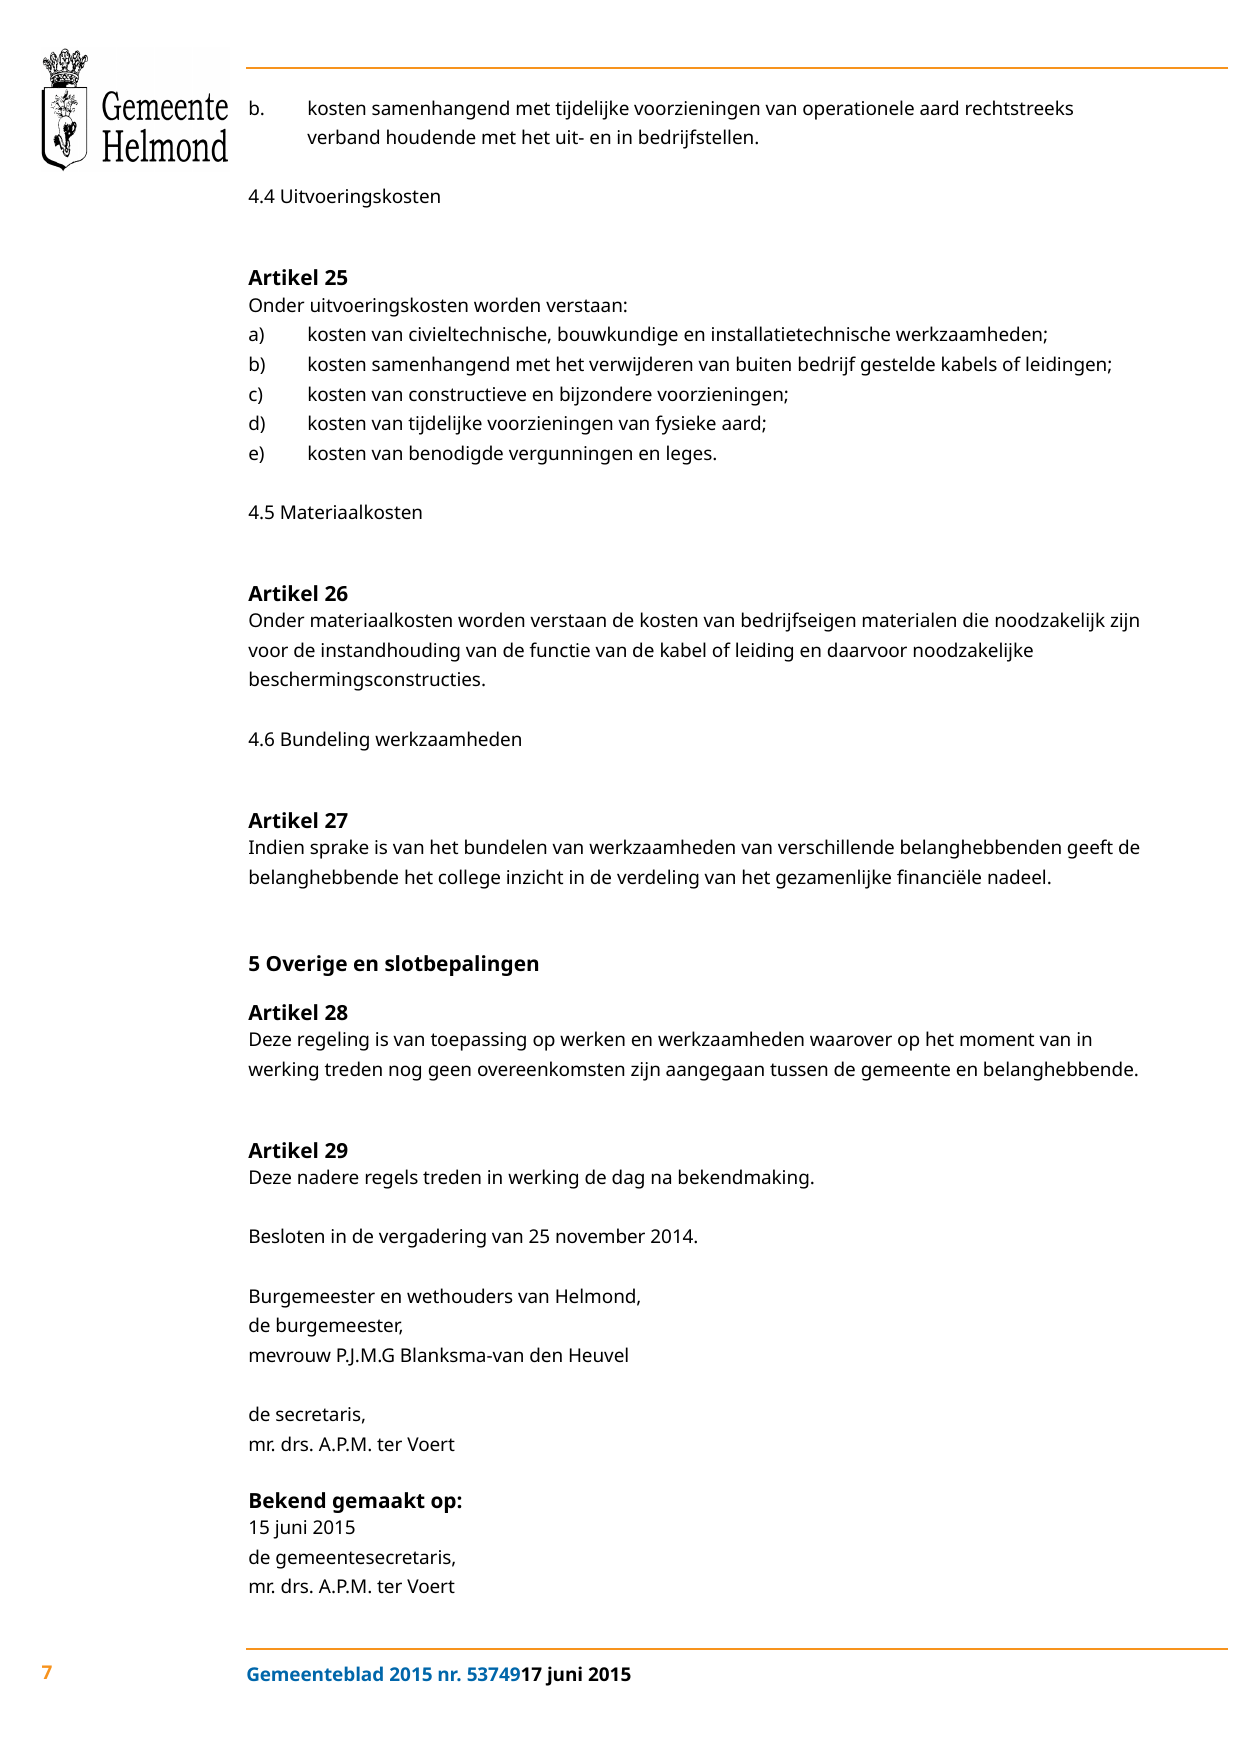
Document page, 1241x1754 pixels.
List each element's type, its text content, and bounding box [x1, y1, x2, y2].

text mr. drs. A.P.M. ter Voert [248, 1431, 1152, 1456]
text Burgemeester en wethouders van Helmond, [248, 1283, 1152, 1308]
text Artikel 26 [248, 579, 1152, 607]
text 4.5 Materiaalkosten [248, 499, 1152, 525]
text Artikel 27 [248, 806, 1152, 834]
text de gemeentesecretaris, [248, 1544, 1152, 1570]
text de secretaris, [248, 1401, 1152, 1427]
text mr. drs. A.P.M. ter Voert [248, 1574, 1152, 1599]
text Deze regeling is van toepassing op werken en werkzaamheden waarover op het moment van in werking treden nog geen overeenkomsten zijn aangegaan tussen de gemeente en belanghebbende. [248, 1026, 1152, 1082]
list kosten van tijdelijke voorzieningen van fysieke aard; [248, 410, 1152, 436]
text 4.4 Uitvoeringskosten [248, 183, 1152, 209]
text Besloten in de vergadering van 25 november 2014. [248, 1224, 1152, 1249]
text 5 Overige en slotbepalingen [248, 949, 1152, 977]
text 15 juni 2015 [248, 1514, 1152, 1540]
text Artikel 28 [248, 998, 1152, 1026]
list kosten samenhangend met tijdelijke voorzieningen van operationele aard rechtstreeks verband houdende met het uit- en in bedrijfstellen. [248, 95, 1152, 150]
picture [41, 47, 231, 172]
text Indien sprake is van het bundelen van werkzaamheden van verschillende belanghebbenden geeft de belanghebbende het college inzicht in de verdeling van het gezamenlijke financiële nadeel. [248, 834, 1152, 889]
list kosten van benodigde vergunningen en leges. [248, 440, 1152, 466]
text Onder uitvoeringskosten worden verstaan: [248, 292, 1152, 318]
list kosten van civieltechnische, bouwkundige en installatietechnische werkzaamheden; [248, 322, 1152, 347]
list kosten samenhangend met het verwijderen van buiten bedrijf gestelde kabels of leidingen; [248, 351, 1152, 377]
text Artikel 25 [248, 263, 1152, 292]
text Deze nadere regels treden in werking de dag na bekendmaking. [248, 1164, 1152, 1190]
text 4.6 Bundeling werkzaamheden [248, 726, 1152, 752]
text Bekend gemaakt op: [248, 1486, 1152, 1514]
text mevrouw P.J.M.G Blanksma-van den Heuvel [248, 1342, 1152, 1368]
list kosten van constructieve en bijzondere voorzieningen; [248, 381, 1152, 406]
text Onder materiaalkosten worden verstaan de kosten van bedrijfseigen materialen die noodzakelijk zijn voor de instandhouding van de functie van de kabel of leiding en daarvoor noodzakelijke beschermingsconstructies. [248, 607, 1152, 692]
text Artikel 29 [248, 1136, 1152, 1164]
text de burgemeester, [248, 1312, 1152, 1338]
